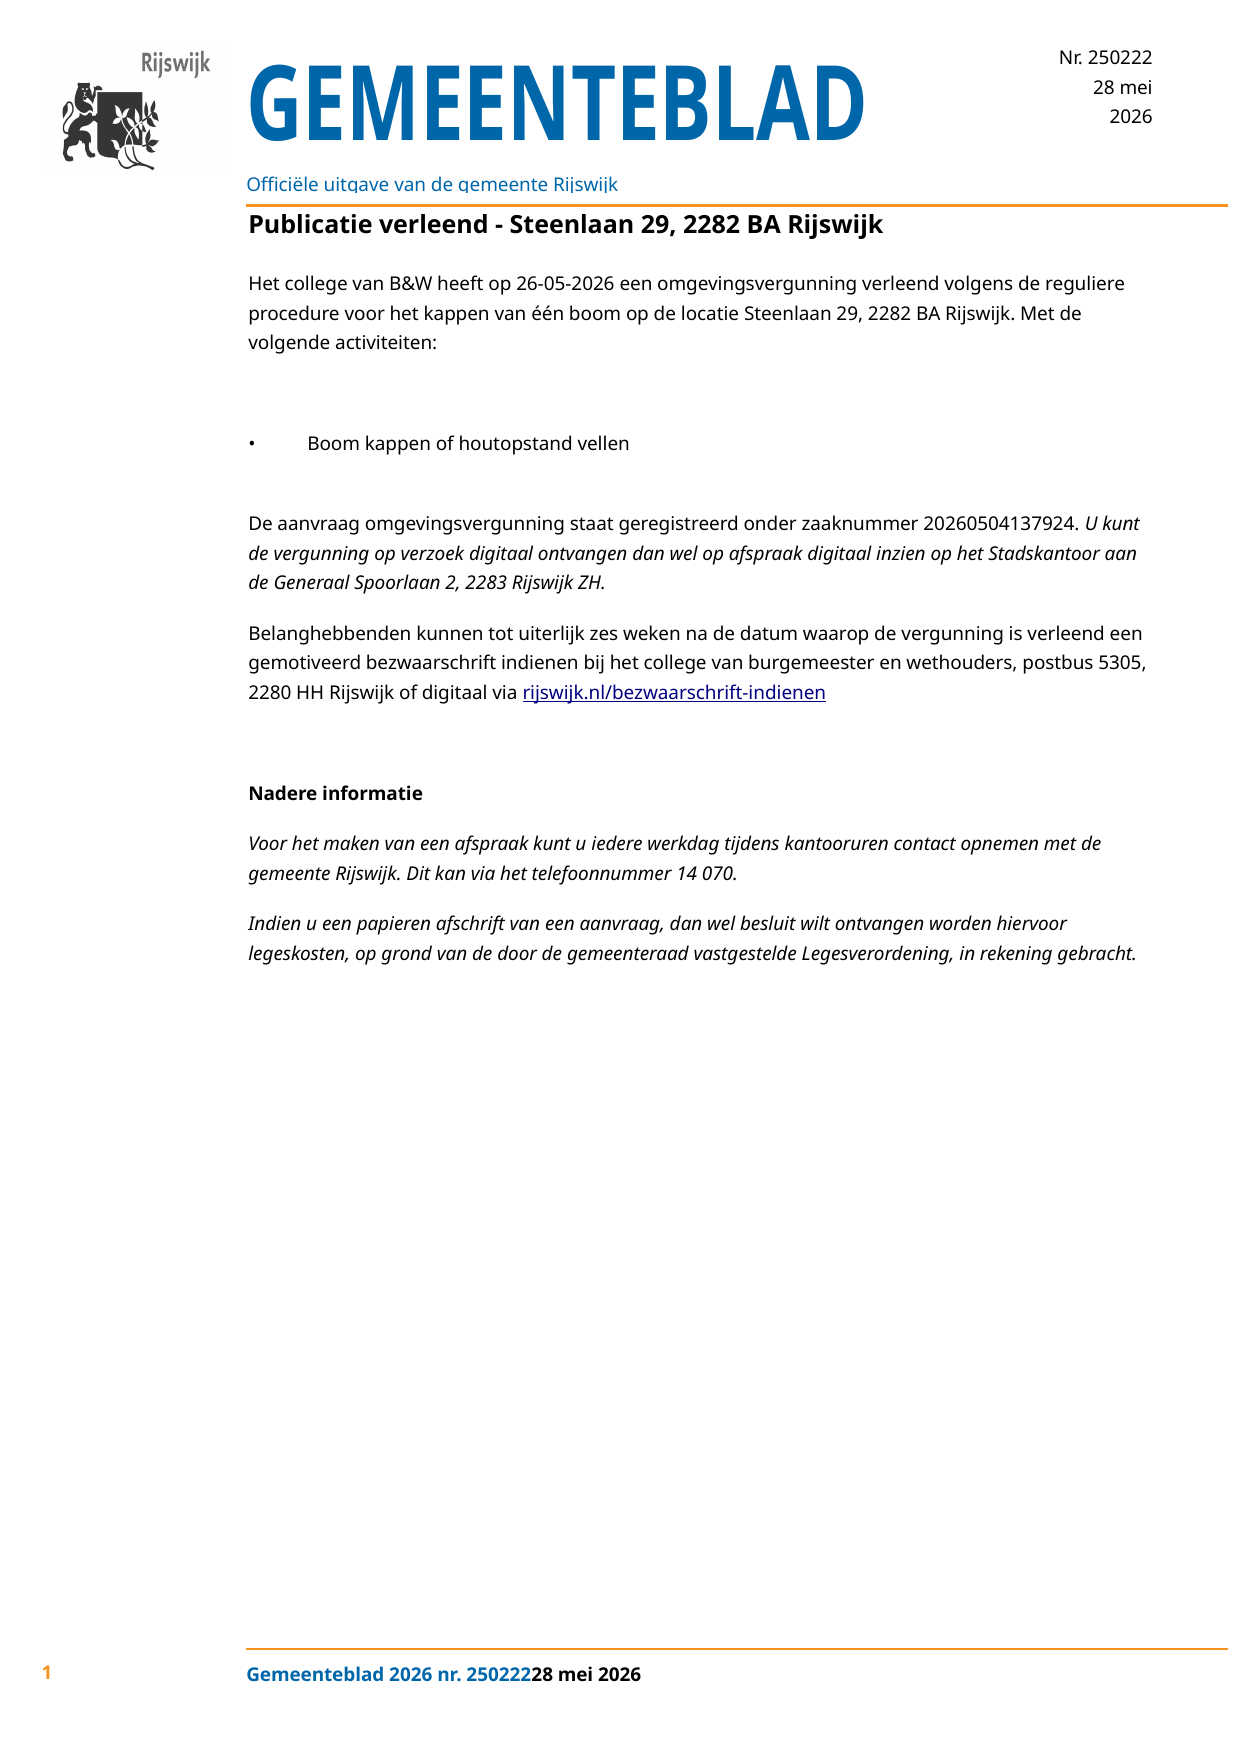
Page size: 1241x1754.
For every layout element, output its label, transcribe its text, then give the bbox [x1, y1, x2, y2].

list Boom kappen of houtopstand vellen [248, 430, 1152, 456]
text Nadere informatie [248, 780, 1152, 806]
text De aanvraag omgevingsvergunning staat geregistreerd onder zaaknummer 20260504137924. U kunt de vergunning op verzoek digitaal ontvangen dan wel op afspraak digitaal inzien op het Stadskantoor aan de Generaal Spoorlaan 2, 2283 Rijswijk ZH. [248, 510, 1152, 595]
text Het college van B&W heeft op 26-05-2026 een omgevingsvergunning verleend volgens de reguliere procedure voor het kappen van één boom op de locatie Steenlaan 29, 2282 BA Rijswijk. Met de volgende activiteiten: [248, 270, 1152, 355]
text Publicatie verleend - Steenlaan 29, 2282 BA Rijswijk [248, 207, 1152, 241]
text Belanghebbenden kunnen tot uiterlijk zes weken na de datum waarop de vergunning is verleend een gemotiveerd bezwaarschrift indienen bij het college van burgemeester en wethouders, postbus 5305, 2280 HH Rijswijk of digitaal via rijswijk.nl/bezwaarschrift-indienen [248, 620, 1152, 705]
text Indien u een papieren afschrift van een aanvraag, dan wel besluit wilt ontvangen worden hiervoor legeskosten, op grond van de door de gemeenteraad vastgestelde Legesverordening, in rekening gebracht. [248, 910, 1152, 966]
text Voor het maken van een afspraak kunt u iedere werkdag tijdens kantooruren contact opnemen met de gemeente Rijswijk. Dit kan via het telefoonnummer 14 070. [248, 830, 1152, 886]
picture [41, 47, 231, 172]
